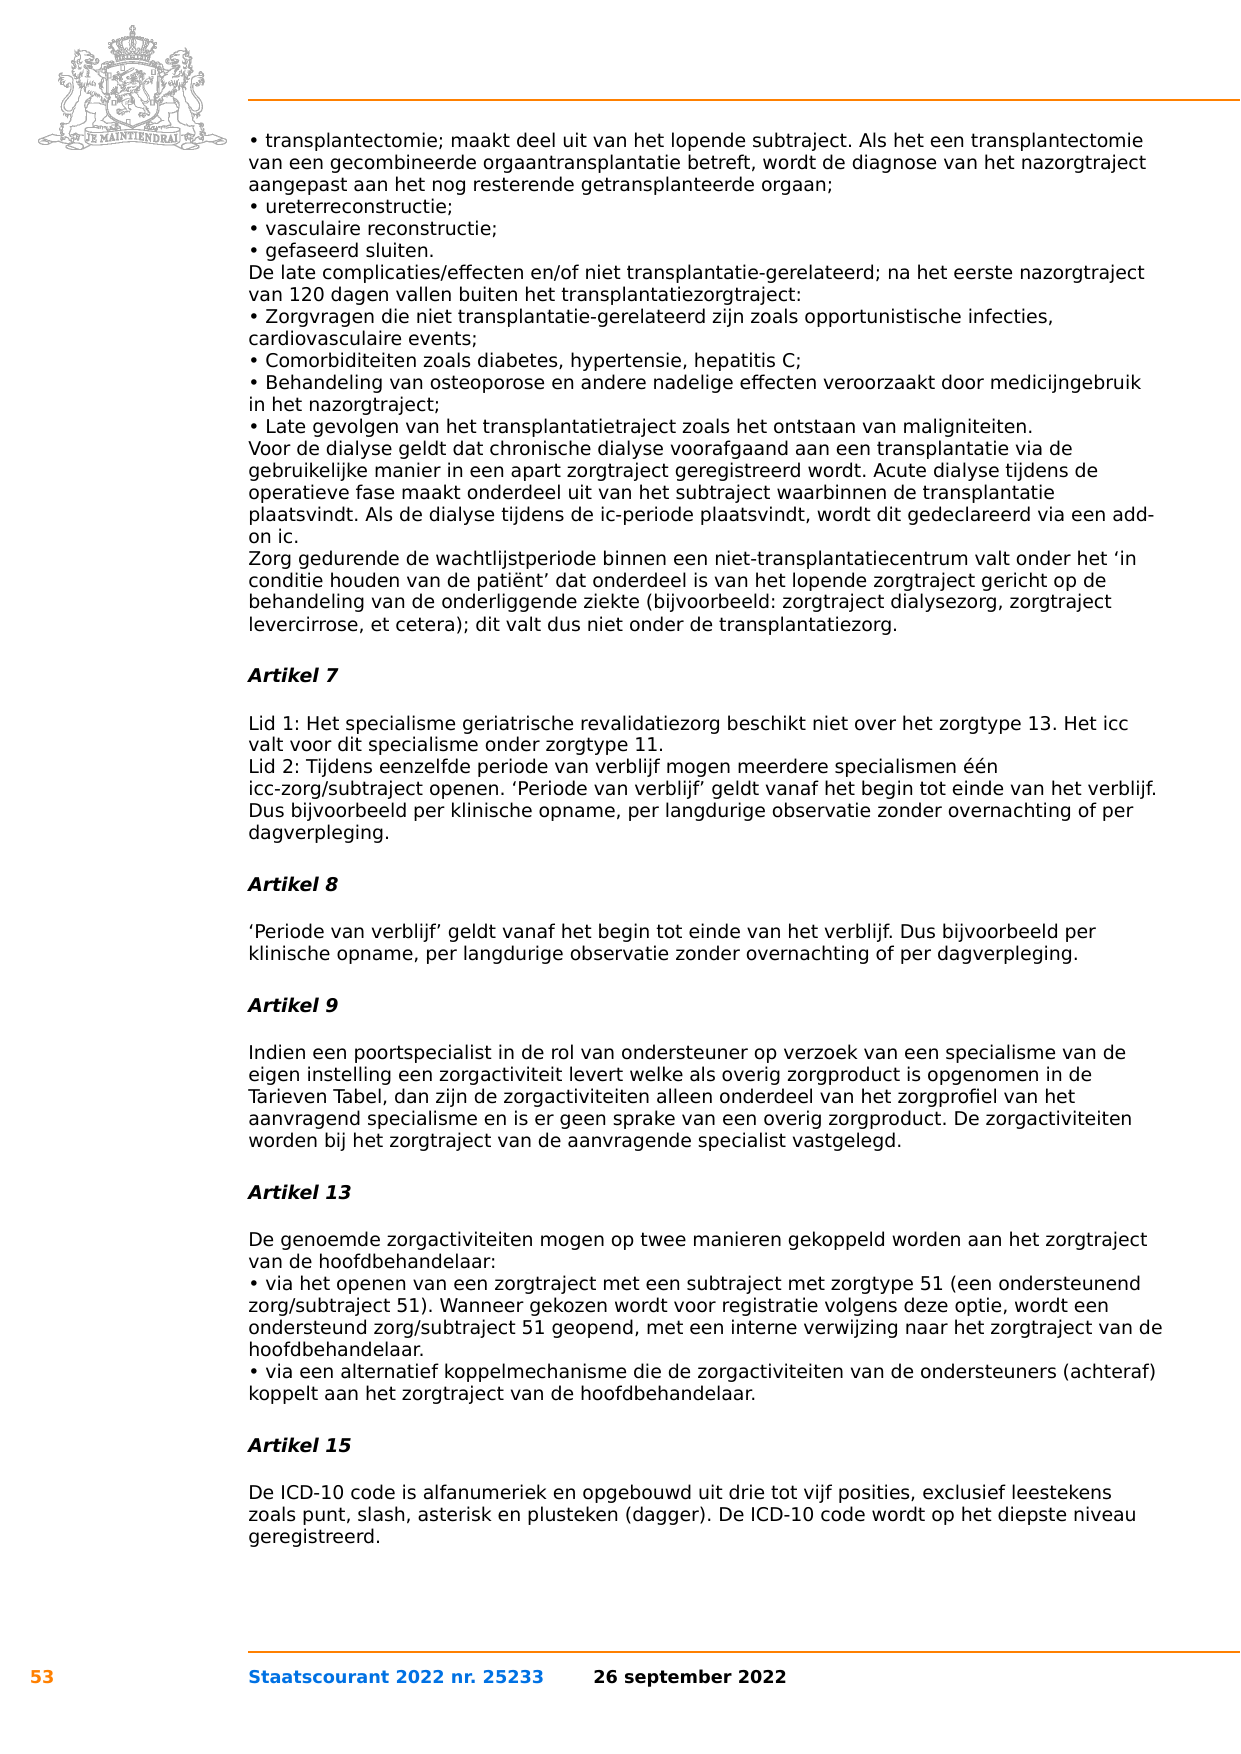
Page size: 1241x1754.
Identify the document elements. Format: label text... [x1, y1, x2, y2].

text ‘Periode van verblijf’ geldt vanaf het begin tot einde van het verblijf. Dus bijvoorbeeld per klinische opname, per langdurige observatie zonder overnachting of per dagverpleging. [248, 921, 1163, 965]
subtitle Artikel 8 [248, 874, 1163, 896]
text Lid 1: Het specialisme geriatrische revalidatiezorg beschikt niet over het zorgtype 13. Het icc valt voor dit specialisme onder zorgtype 11. [248, 712, 1163, 756]
text • Zorgvragen die niet transplantatie-gerelateerd zijn zoals opportunistische infecties, cardiovasculaire events; [248, 306, 1163, 350]
subtitle Artikel 7 [248, 665, 1163, 687]
text Zorg gedurende de wachtlijstperiode binnen een niet-transplantatiecentrum valt onder het ‘in conditie houden van de patiënt’ dat onderdeel is van het lopende zorgtraject gericht op de behandeling van de onderliggende ziekte (bijvoorbeeld: zorgtraject dialysezorg, zorgtraject levercirrose, et cetera); dit valt dus niet onder de transplantatiezorg. [248, 547, 1163, 635]
subtitle Artikel 13 [248, 1182, 1163, 1204]
text • Behandeling van osteoporose en andere nadelige effecten veroorzaakt door medicijngebruik in het nazorgtraject; [248, 372, 1163, 416]
text • vasculaire reconstructie; [248, 218, 1163, 240]
text De late complicaties/effecten en/of niet transplantatie-gerelateerd; na het eerste nazorgtraject van 120 dagen vallen buiten het transplantatiezorgtraject: [248, 262, 1163, 306]
text De ICD-10 code is alfanumeriek en opgebouwd uit drie tot vijf posities, exclusief leestekens zoals punt, slash, asterisk en plusteken (dagger). De ICD-10 code wordt op het diepste niveau geregistreerd. [248, 1482, 1163, 1548]
text Voor de dialyse geldt dat chronische dialyse voorafgaand aan een transplantatie via de gebruikelijke manier in een apart zorgtraject geregistreerd wordt. Acute dialyse tijdens de operatieve fase maakt onderdeel uit van het subtraject waarbinnen de transplantatie plaatsvindt. Als de dialyse tijdens de ic-periode plaatsvindt, wordt dit gedeclareerd via een add-on ic. [248, 438, 1163, 547]
text Lid 2: Tijdens eenzelfde periode van verblijf mogen meerdere specialismen één icc-zorg/subtraject openen. ‘Periode van verblijf’ geldt vanaf het begin tot einde van het verblijf. Dus bijvoorbeeld per klinische opname, per langdurige observatie zonder overnachting of per dagverpleging. [248, 756, 1163, 844]
text • Comorbiditeiten zoals diabetes, hypertensie, hepatitis C; [248, 350, 1163, 372]
picture [38, 25, 227, 150]
text • gefaseerd sluiten. [248, 240, 1163, 262]
text • transplantectomie; maakt deel uit van het lopende subtraject. Als het een transplantectomie van een gecombineerde orgaantransplantatie betreft, wordt de diagnose van het nazorgtraject aangepast aan het nog resterende getransplanteerde orgaan; [248, 130, 1163, 196]
text • ureterreconstructie; [248, 196, 1163, 218]
text Indien een poortspecialist in de rol van ondersteuner op verzoek van een specialisme van de eigen instelling een zorgactiviteit levert welke als overig zorgproduct is opgenomen in de Tarieven Tabel, dan zijn de zorgactiviteiten alleen onderdeel van het zorgprofiel van het aanvragend specialisme en is er geen sprake van een overig zorgproduct. De zorgactiviteiten worden bij het zorgtraject van de aanvragende specialist vastgelegd. [248, 1042, 1163, 1152]
subtitle Artikel 15 [248, 1435, 1163, 1457]
text De genoemde zorgactiviteiten mogen op twee manieren gekoppeld worden aan het zorgtraject van de hoofdbehandelaar: [248, 1229, 1163, 1273]
text • via een alternatief koppelmechanisme die de zorgactiviteiten van de ondersteuners (achteraf) koppelt aan het zorgtraject van de hoofdbehandelaar. [248, 1361, 1163, 1405]
subtitle Artikel 9 [248, 995, 1163, 1017]
text • via het openen van een zorgtraject met een subtraject met zorgtype 51 (een ondersteunend zorg/subtraject 51). Wanneer gekozen wordt voor registratie volgens deze optie, wordt een ondersteund zorg/subtraject 51 geopend, met een interne verwijzing naar het zorgtraject van de hoofdbehandelaar. [248, 1273, 1163, 1361]
text • Late gevolgen van het transplantatietraject zoals het ontstaan van maligniteiten. [248, 416, 1163, 438]
